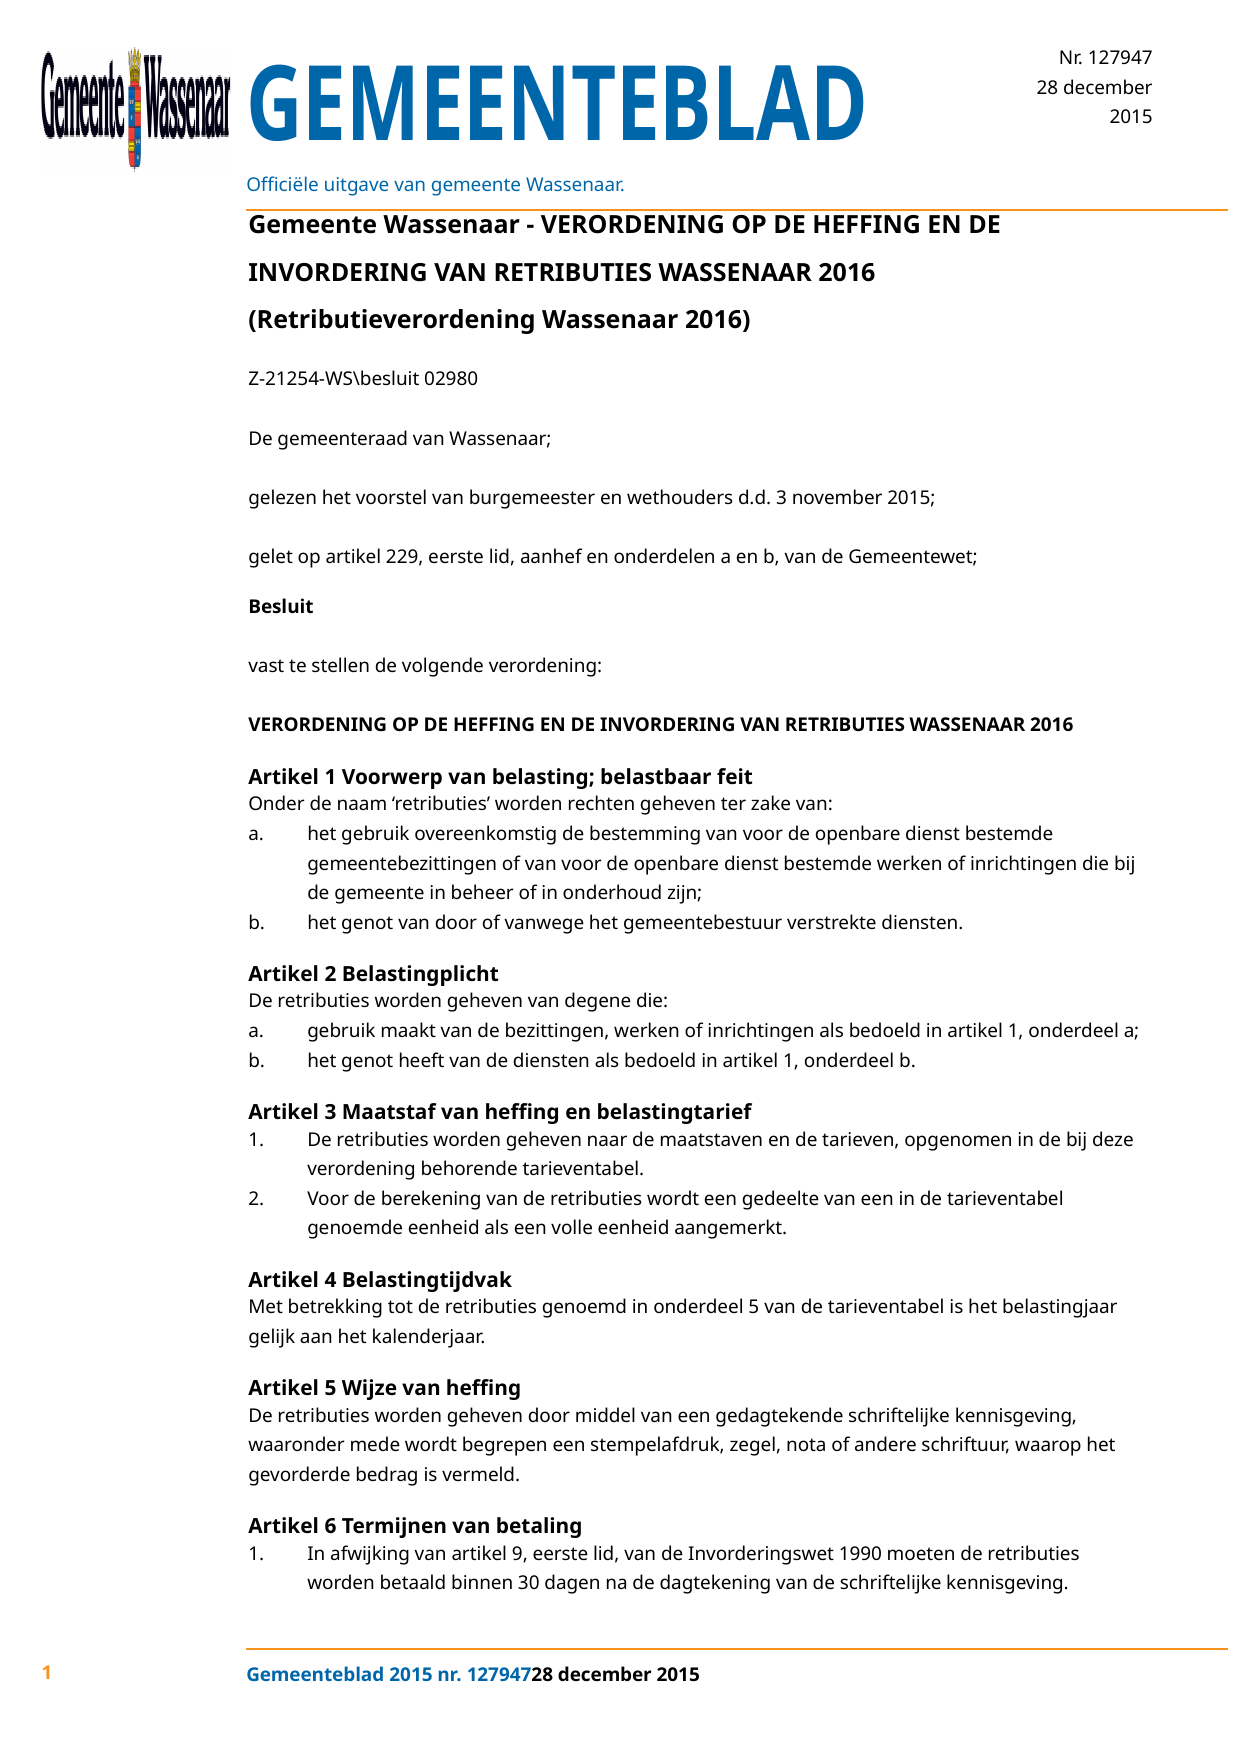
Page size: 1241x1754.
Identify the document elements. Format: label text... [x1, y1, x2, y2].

list het gebruik overeenkomstig de bestemming van voor de openbare dienst bestemde gemeentebezittingen of van voor de openbare dienst bestemde werken of inrichtingen die bij de gemeente in beheer of in onderhoud zijn; [248, 820, 1152, 905]
list het genot heeft van de diensten als bedoeld in artikel 1, onderdeel b. [248, 1047, 1152, 1073]
text Besluit [248, 593, 1152, 619]
text Met betrekking tot de retributies genoemd in onderdeel 5 van de tarieventabel is het belastingjaar gelijk aan het kalenderjaar. [248, 1293, 1152, 1349]
text Onder de naam ‘retributies’ worden rechten geheven ter zake van: [248, 791, 1152, 816]
list De retributies worden geheven naar de maatstaven en de tarieven, opgenomen in de bij deze verordening behorende tarieventabel. [248, 1126, 1152, 1181]
list gebruik maakt van de bezittingen, werken of inrichtingen als bedoeld in artikel 1, onderdeel a; [248, 1017, 1152, 1043]
text De retributies worden geheven van degene die: [248, 988, 1152, 1013]
text Artikel 1 Voorwerp van belasting; belastbaar feit [248, 762, 1152, 791]
text De retributies worden geheven door middel van een gedagtekende schriftelijke kennisgeving, waaronder mede wordt begrepen een stempelafdruk, zegel, nota of andere schriftuur, waarop het gevorderde bedrag is vermeld. [248, 1402, 1152, 1487]
text Gemeente Wassenaar - VERORDENING OP DE HEFFING EN DE INVORDERING VAN RETRIBUTIES WASSENAAR 2016 (Retributieverordening Wassenaar 2016) [248, 211, 1152, 336]
text vast te stellen de volgende verordening: [248, 652, 1152, 678]
text De gemeenteraad van Wassenaar; [248, 425, 1152, 450]
text Artikel 4 Belastingtijdvak [248, 1265, 1152, 1293]
text Artikel 5 Wijze van heffing [248, 1373, 1152, 1402]
text Artikel 2 Belastingplicht [248, 959, 1152, 988]
text Artikel 6 Termijnen van betaling [248, 1511, 1152, 1540]
list In afwijking van artikel 9, eerste lid, van de Invorderingswet 1990 moeten de retributies worden betaald binnen 30 dagen na de dagtekening van de schriftelijke kennisgeving. [248, 1540, 1152, 1595]
text Artikel 3 Maatstaf van heffing en belastingtarief [248, 1097, 1152, 1126]
picture [41, 47, 231, 172]
list Voor de berekening van de retributies wordt een gedeelte van een in de tarieventabel genoemde eenheid als een volle eenheid aangemerkt. [248, 1185, 1152, 1240]
text VERORDENING OP DE HEFFING EN DE INVORDERING VAN RETRIBUTIES WASSENAAR 2016 [248, 712, 1152, 737]
text Z-21254-WS\besluit 02980 [248, 366, 1152, 391]
list het genot van door of vanwege het gemeentebestuur verstrekte diensten. [248, 909, 1152, 934]
text gelezen het voorstel van burgemeester en wethouders d.d. 3 november 2015; [248, 484, 1152, 509]
text gelet op artikel 229, eerste lid, aanhef en onderdelen a en b, van de Gemeentewet; [248, 543, 1152, 569]
